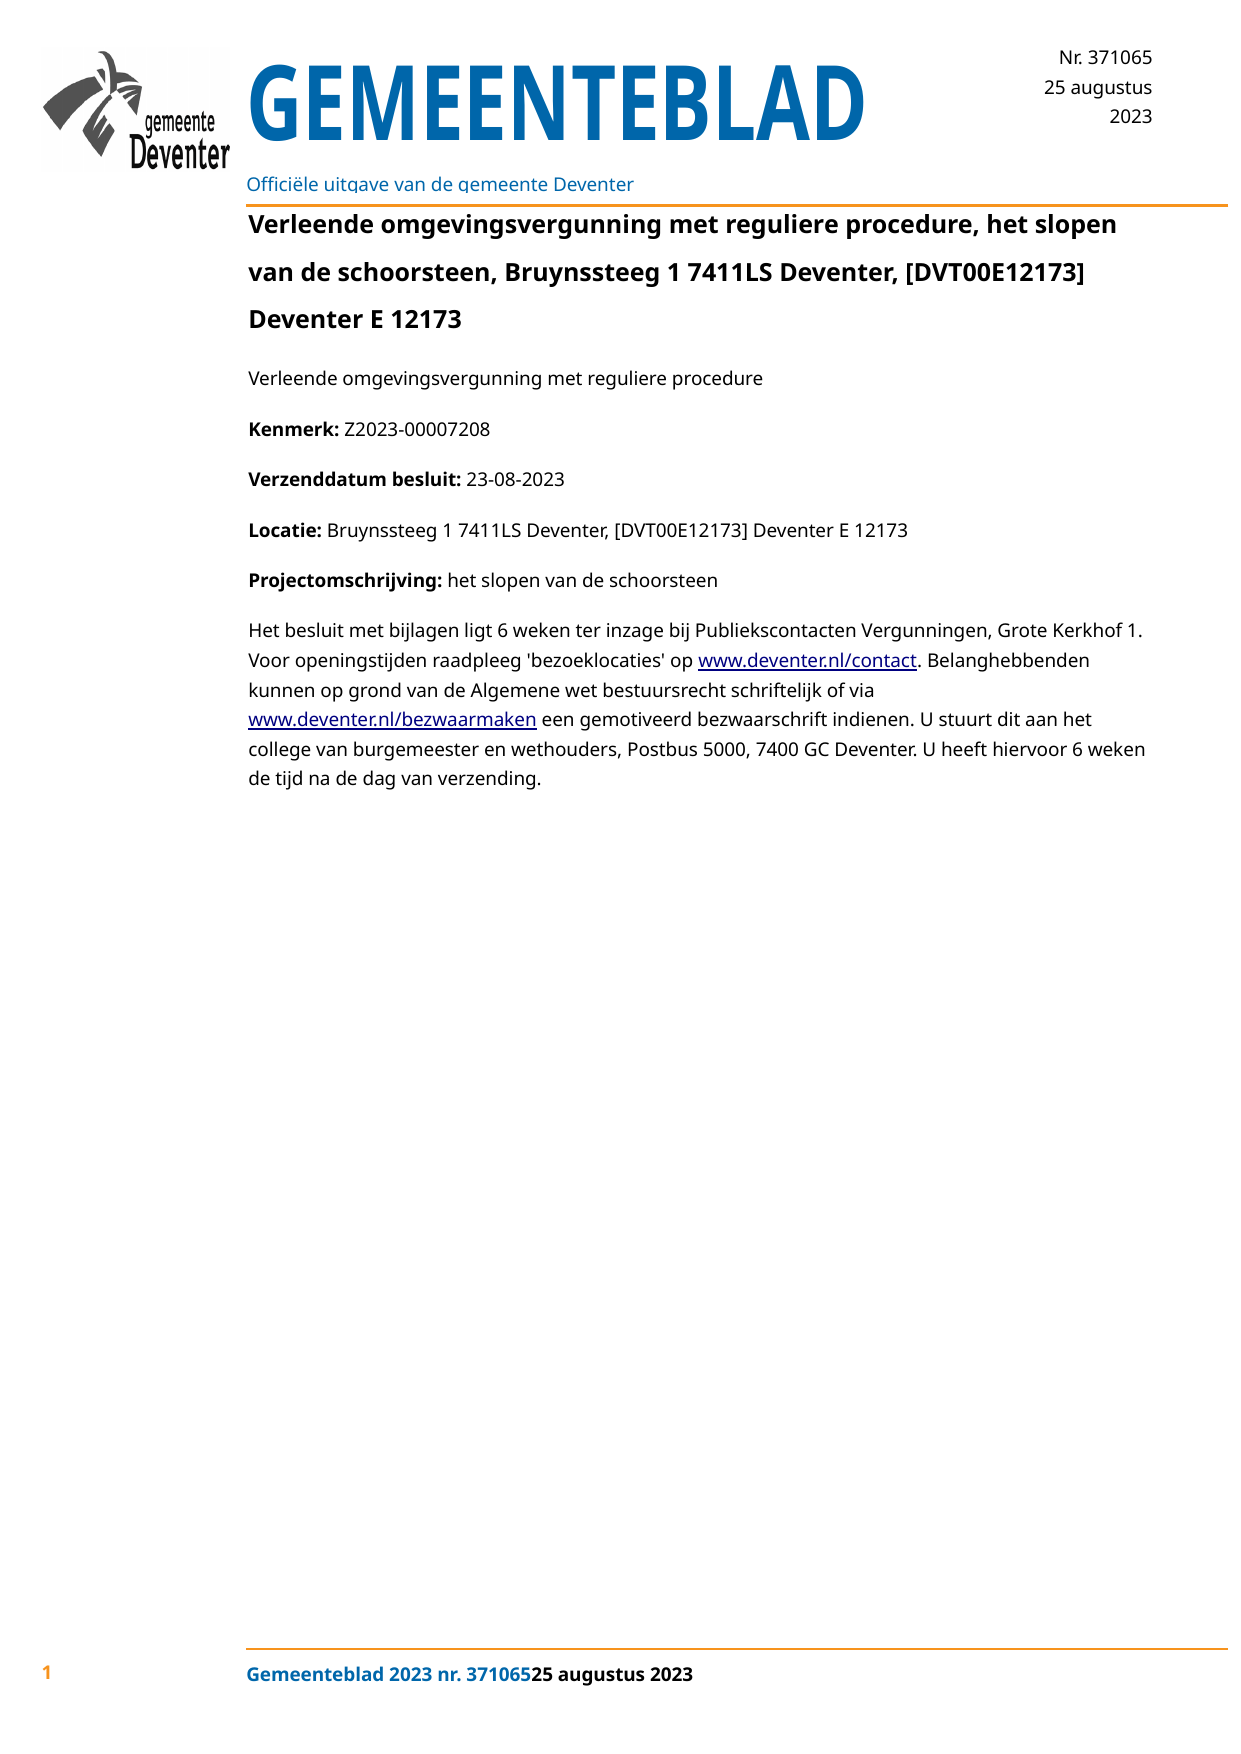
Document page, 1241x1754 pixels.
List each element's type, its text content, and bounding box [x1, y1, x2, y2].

text Verleende omgevingsvergunning met reguliere procedure, het slopen van de schoorsteen, Bruynssteeg 1 7411LS Deventer, [DVT00E12173] Deventer E 12173 [248, 207, 1152, 336]
text Projectomschrijving: het slopen van de schoorsteen [248, 567, 1152, 593]
text Kenmerk: Z2023-00007208 [248, 416, 1152, 442]
text Locatie: Bruynssteeg 1 7411LS Deventer, [DVT00E12173] Deventer E 12173 [248, 517, 1152, 542]
text Verleende omgevingsvergunning met reguliere procedure [248, 366, 1152, 391]
text Verzenddatum besluit: 23-08-2023 [248, 466, 1152, 492]
picture [41, 47, 231, 172]
text Het besluit met bijlagen ligt 6 weken ter inzage bij Publiekscontacten Vergunningen, Grote Kerkhof 1. Voor openingstijden raadpleeg 'bezoeklocaties' op www.deventer.nl/contact. Belanghebbenden kunnen op grond van de Algemene wet bestuursrecht schriftelijk of via www.deventer.nl/bezwaarmaken een gemotiveerd bezwaarschrift indienen. U stuurt dit aan het college van burgemeester en wethouders, Postbus 5000, 7400 GC Deventer. U heeft hiervoor 6 weken de tijd na de dag van verzending. [248, 618, 1152, 791]
